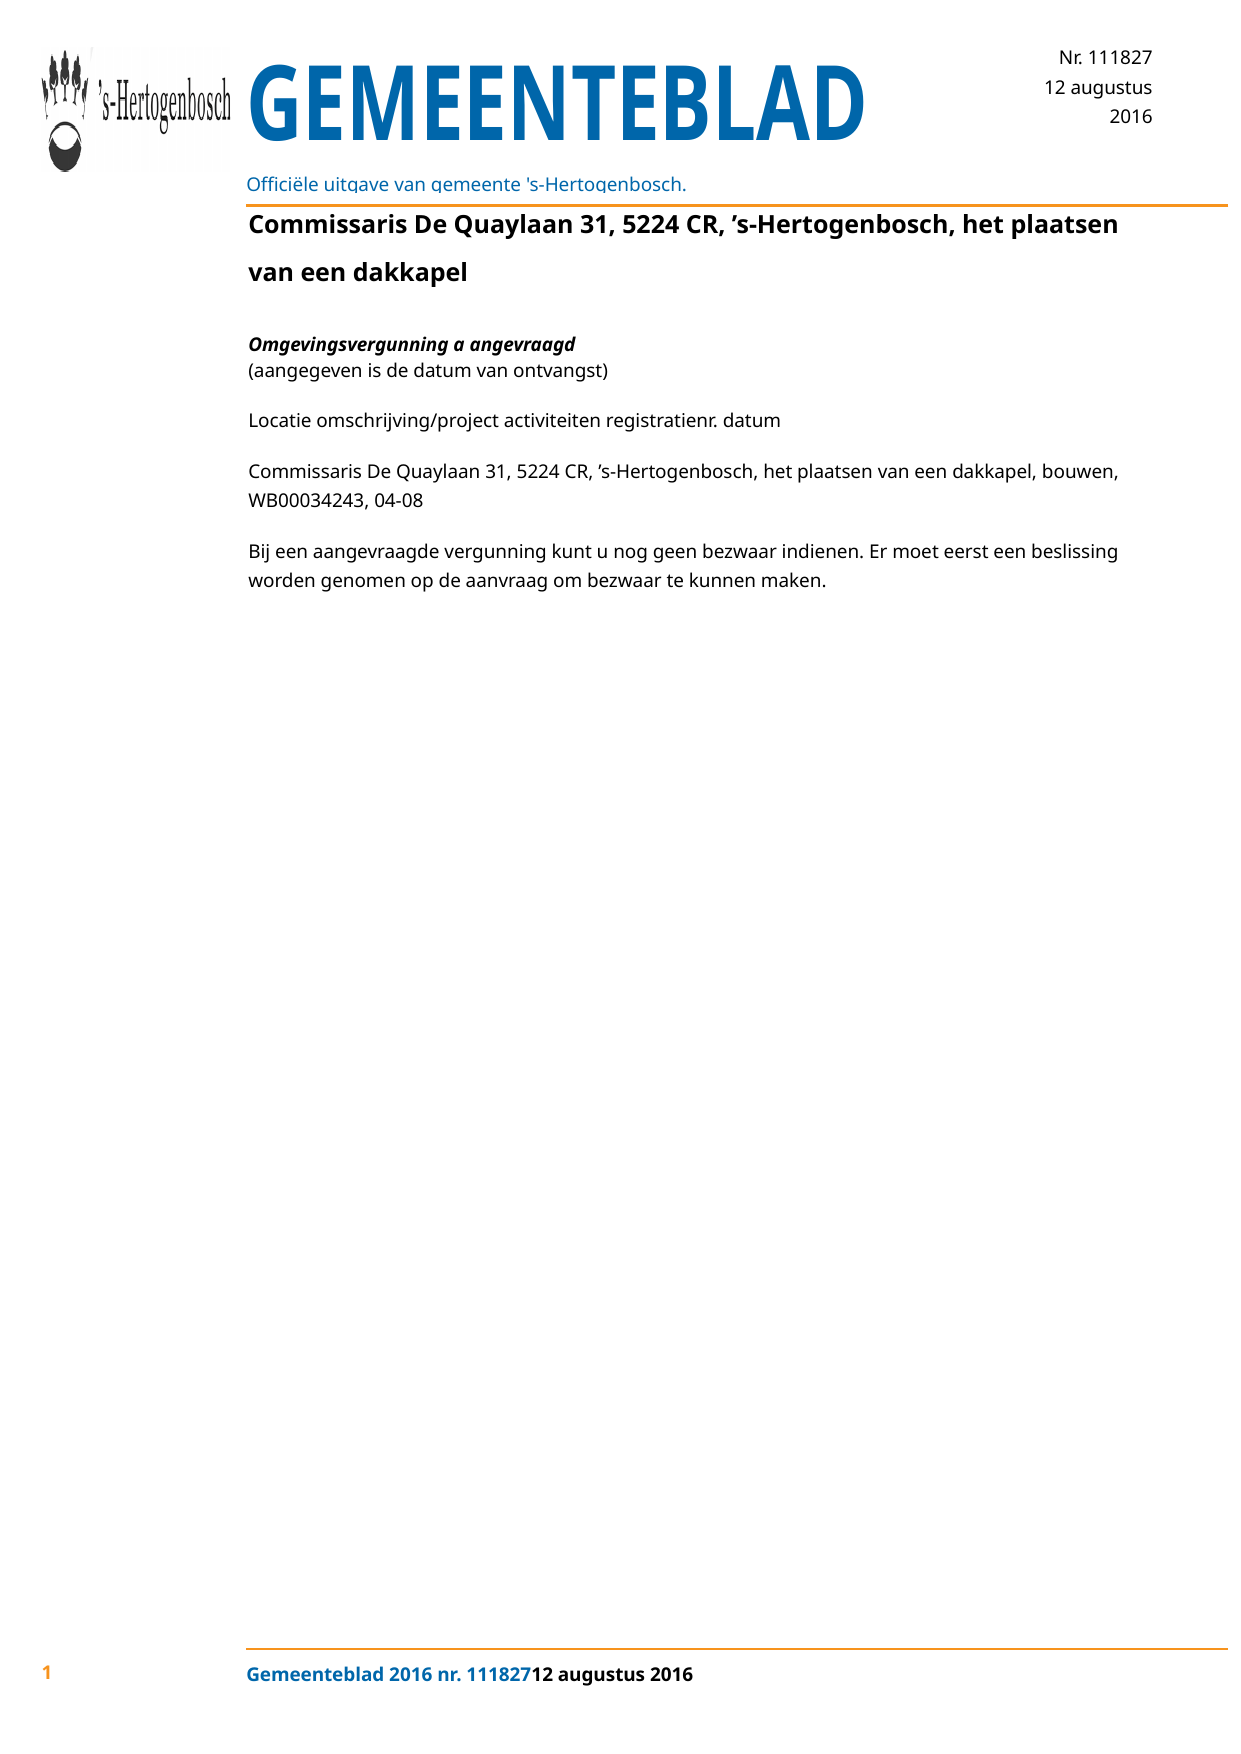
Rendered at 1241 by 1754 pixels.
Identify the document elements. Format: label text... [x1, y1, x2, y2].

text Commissaris De Quaylaan 31, 5224 CR, ’s-Hertogenbosch, het plaatsen van een dakkapel, bouwen, WB00034243, 04-08 [248, 458, 1152, 513]
text Locatie omschrijving/project activiteiten registratienr. datum [248, 408, 1152, 433]
text (aangegeven is de datum van ontvangst) [248, 357, 1152, 383]
text Bij een aangevraagde vergunning kunt u nog geen bezwaar indienen. Er moet eerst een beslissing worden genomen op de aanvraag om bezwaar te kunnen maken. [248, 538, 1152, 593]
text Commissaris De Quaylaan 31, 5224 CR, ’s-Hertogenbosch, het plaatsen van een dakkapel [248, 207, 1152, 288]
text Omgevingsvergunning a angevraagd [248, 331, 1152, 357]
picture [41, 47, 231, 172]
